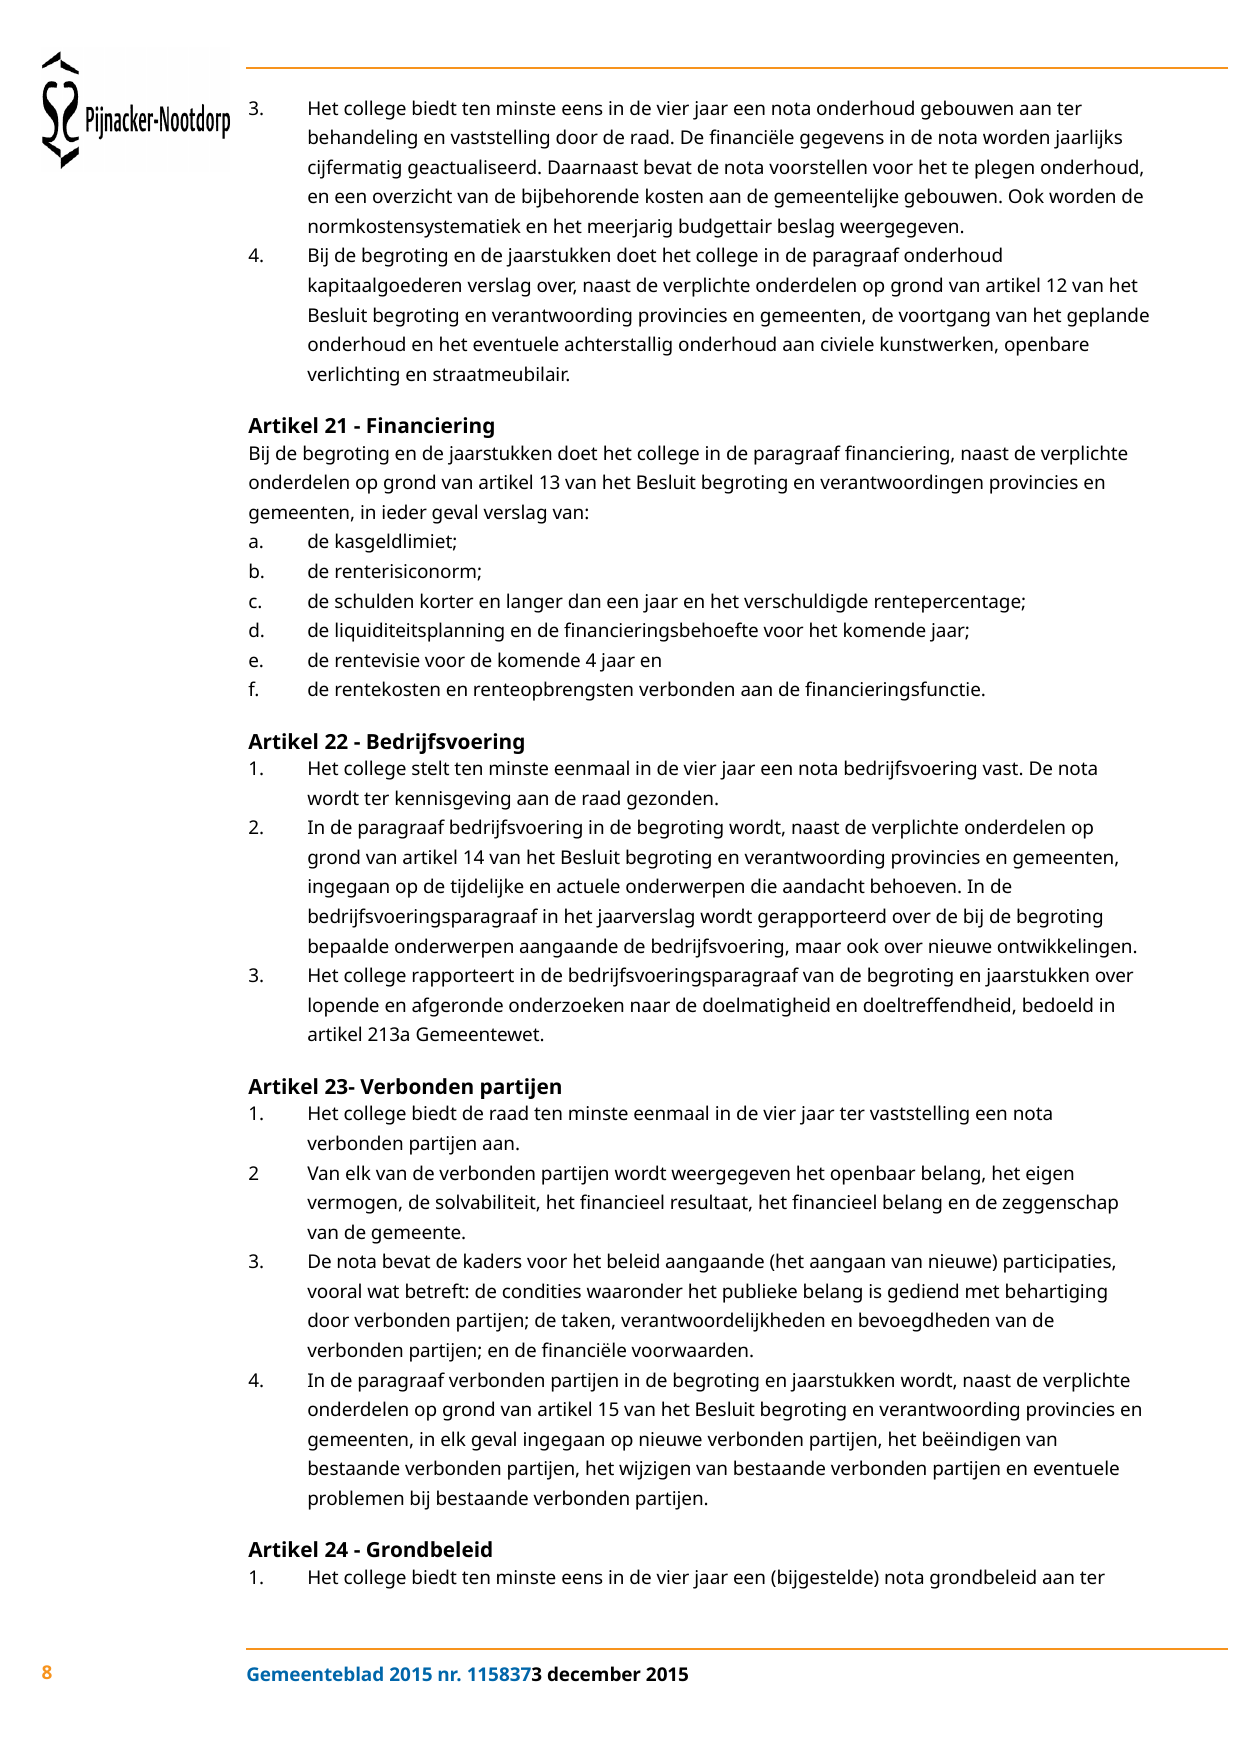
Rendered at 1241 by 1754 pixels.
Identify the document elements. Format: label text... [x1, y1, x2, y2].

list de rentevisie voor de komende 4 jaar en [248, 647, 1152, 673]
list Van elk van de verbonden partijen wordt weergegeven het openbaar belang, het eigen vermogen, de solvabiliteit, het financieel resultaat, het financieel belang en de zeggenschap van de gemeente. [248, 1160, 1152, 1244]
text Artikel 23- Verbonden partijen [248, 1072, 1152, 1101]
text Artikel 21 - Financiering [248, 411, 1152, 440]
picture [41, 47, 231, 172]
text Artikel 24 - Grondbeleid [248, 1536, 1152, 1564]
list de rentekosten en renteopbrengsten verbonden aan de financieringsfunctie. [248, 677, 1152, 702]
list de schulden korter en langer dan een jaar en het verschuldigde rentepercentage; [248, 588, 1152, 613]
list de liquiditeitsplanning en de financieringsbehoefte voor het komende jaar; [248, 617, 1152, 643]
list In de paragraaf bedrijfsvoering in de begroting wordt, naast de verplichte onderdelen op grond van artikel 14 van het Besluit begroting en verantwoording provincies en gemeenten, ingegaan op de tijdelijke en actuele onderwerpen die aandacht behoeven. In de bedrijfsvoeringsparagraaf in het jaarverslag wordt gerapporteerd over de bij de begroting bepaalde onderwerpen aangaande de bedrijfsvoering, maar ook over nieuwe ontwikkelingen. [248, 814, 1152, 959]
list De nota bevat de kaders voor het beleid aangaande (het aangaan van nieuwe) participaties, vooral wat betreft: de condities waaronder het publieke belang is gediend met behartiging door verbonden partijen; de taken, verantwoordelijkheden en bevoegdheden van de verbonden partijen; en de financiële voorwaarden. [248, 1248, 1152, 1363]
list de renterisiconorm; [248, 558, 1152, 584]
list In de paragraaf verbonden partijen in de begroting en jaarstukken wordt, naast de verplichte onderdelen op grond van artikel 15 van het Besluit begroting en verantwoording provincies en gemeenten, in elk geval ingegaan op nieuwe verbonden partijen, het beëindigen van bestaande verbonden partijen, het wijzigen van bestaande verbonden partijen en eventuele problemen bij bestaande verbonden partijen. [248, 1367, 1152, 1511]
list Het college biedt ten minste eens in de vier jaar een nota onderhoud gebouwen aan ter behandeling en vaststelling door de raad. De financiële gegevens in de nota worden jaarlijks cijfermatig geactualiseerd. Daarnaast bevat de nota voorstellen voor het te plegen onderhoud, en een overzicht van de bijbehorende kosten aan de gemeentelijke gebouwen. Ook worden de normkostensystematiek en het meerjarig budgettair beslag weergegeven. [248, 95, 1152, 239]
list Het college biedt ten minste eens in de vier jaar een (bijgestelde) nota grondbeleid aan ter [248, 1564, 1152, 1590]
list Het college rapporteert in de bedrijfsvoeringsparagraaf van de begroting en jaarstukken over lopende en afgeronde onderzoeken naar de doelmatigheid en doeltreffendheid, bedoeld in artikel 213a Gemeentewet. [248, 962, 1152, 1047]
list Bij de begroting en de jaarstukken doet het college in de paragraaf onderhoud kapitaalgoederen verslag over, naast de verplichte onderdelen op grond van artikel 12 van het Besluit begroting en verantwoording provincies en gemeenten, de voortgang van het geplande onderhoud en het eventuele achterstallig onderhoud aan civiele kunstwerken, openbare verlichting en straatmeubilair. [248, 243, 1152, 387]
list Het college stelt ten minste eenmaal in de vier jaar een nota bedrijfsvoering vast. De nota wordt ter kennisgeving aan de raad gezonden. [248, 755, 1152, 811]
list Het college biedt de raad ten minste eenmaal in de vier jaar ter vaststelling een nota verbonden partijen aan. [248, 1101, 1152, 1156]
list de kasgeldlimiet; [248, 529, 1152, 554]
text Artikel 22 - Bedrijfsvoering [248, 727, 1152, 755]
text Bij de begroting en de jaarstukken doet het college in de paragraaf financiering, naast de verplichte onderdelen op grond van artikel 13 van het Besluit begroting en verantwoordingen provincies en gemeenten, in ieder geval verslag van: [248, 440, 1152, 525]
